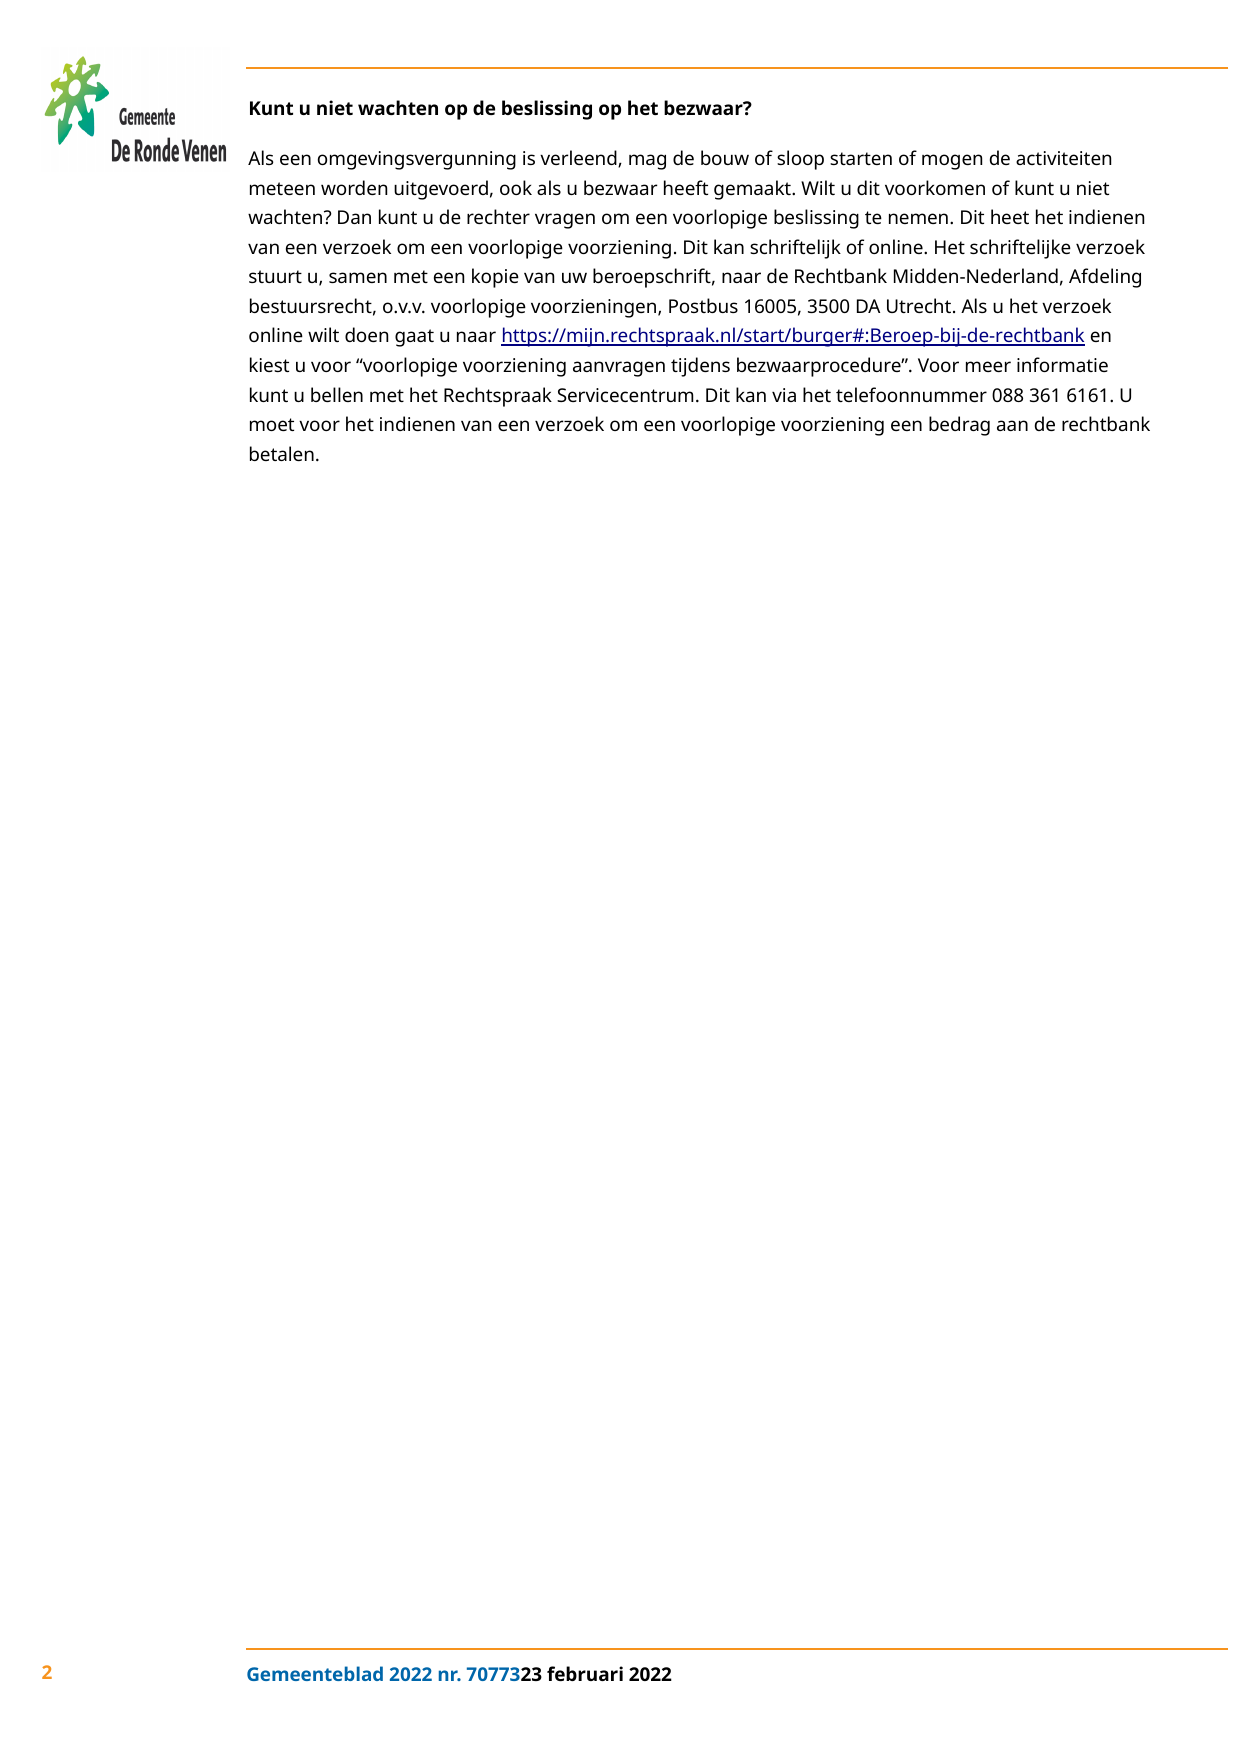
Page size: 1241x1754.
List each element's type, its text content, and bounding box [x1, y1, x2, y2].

text Als een omgevingsvergunning is verleend, mag de bouw of sloop starten of mogen de activiteiten meteen worden uitgevoerd, ook als u bezwaar heeft gemaakt. Wilt u dit voorkomen of kunt u niet wachten? Dan kunt u de rechter vragen om een voorlopige beslissing te nemen. Dit heet het indienen van een verzoek om een voorlopige voorziening. Dit kan schriftelijk of online. Het schriftelijke verzoek stuurt u, samen met een kopie van uw beroepschrift, naar de Rechtbank Midden-Nederland, Afdeling bestuursrecht, o.v.v. voorlopige voorzieningen, Postbus 16005, 3500 DA Utrecht. Als u het verzoek online wilt doen gaat u naar https://mijn.rechtspraak.nl/start/burger#:Beroep-bij-de-rechtbank en kiest u voor “voorlopige voorziening aanvragen tijdens bezwaarprocedure”. Voor meer informatie kunt u bellen met het Rechtspraak Servicecentrum. Dit kan via het telefoonnummer 088 361 6161. U moet voor het indienen van een verzoek om een voorlopige voorziening een bedrag aan de rechtbank betalen. [248, 145, 1152, 467]
text Kunt u niet wachten op de beslissing op het bezwaar? [248, 95, 1152, 121]
picture [41, 47, 231, 172]
